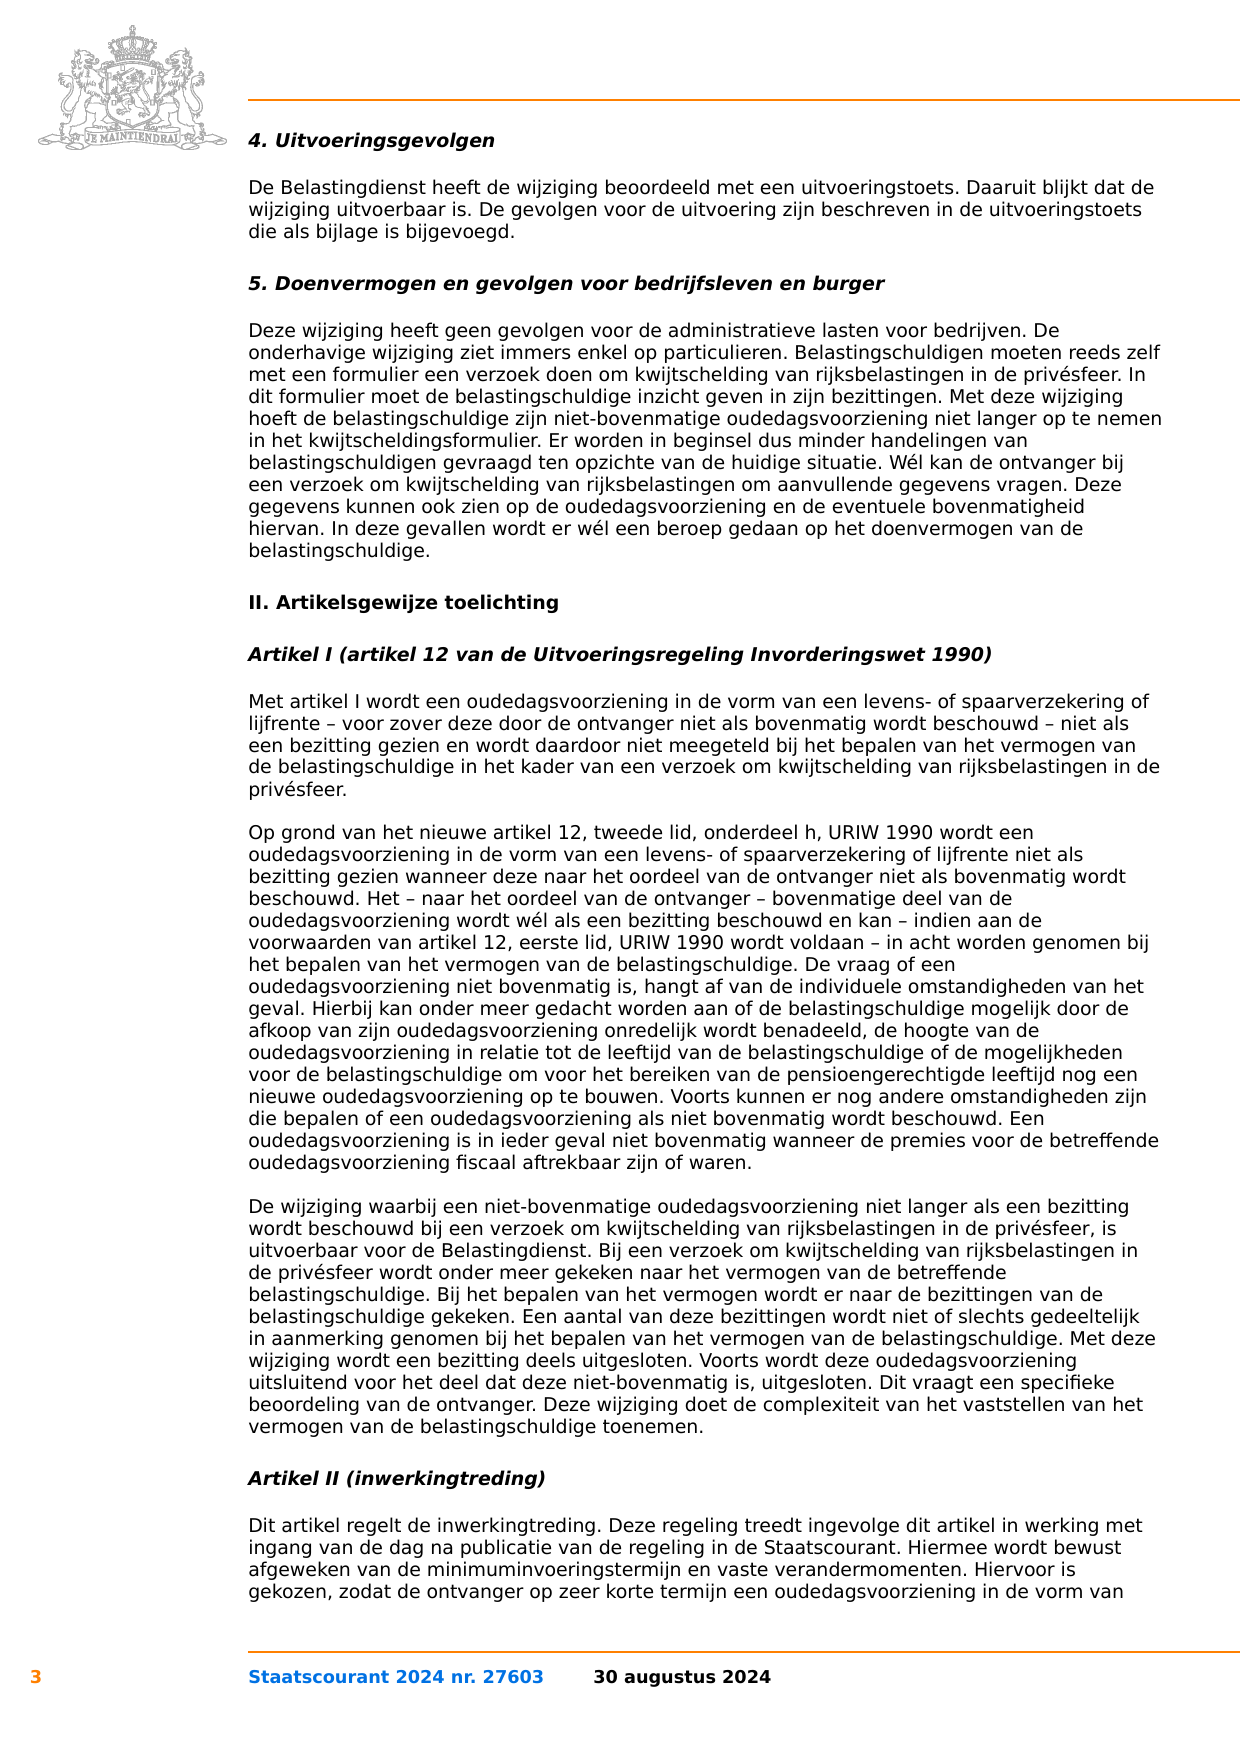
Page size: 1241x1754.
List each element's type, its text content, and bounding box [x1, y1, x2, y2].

text Dit artikel regelt de inwerkingtreding. Deze regeling treedt ingevolge dit artikel in werking met ingang van de dag na publicatie van de regeling in de Staatscourant. Hiermee wordt bewust afgeweken van de minimuminvoeringstermijn en vaste verandermomenten. Hiervoor is gekozen, zodat de ontvanger op zeer korte termijn een oudedagsvoorziening in de vorm van [248, 1514, 1163, 1602]
text Met artikel I wordt een oudedagsvoorziening in de vorm van een levens- of spaarverzekering of lijfrente – voor zover deze door de ontvanger niet als bovenmatig wordt beschouwd – niet als een bezitting gezien en wordt daardoor niet meegeteld bij het bepalen van het vermogen van de belastingschuldige in het kader van een verzoek om kwijtschelding van rijksbelastingen in de privésfeer. [248, 691, 1163, 800]
text Op grond van het nieuwe artikel 12, tweede lid, onderdeel h, URIW 1990 wordt een oudedagsvoorziening in de vorm van een levens- of spaarverzekering of lijfrente niet als bezitting gezien wanneer deze naar het oordeel van de ontvanger niet als bovenmatig wordt beschouwd. Het – naar het oordeel van de ontvanger – bovenmatige deel van de oudedagsvoorziening wordt wél als een bezitting beschouwd en kan – indien aan de voorwaarden van artikel 12, eerste lid, URIW 1990 wordt voldaan – in acht worden genomen bij het bepalen van het vermogen van de belastingschuldige. De vraag of een oudedagsvoorziening niet bovenmatig is, hangt af van de individuele omstandigheden van het geval. Hierbij kan onder meer gedacht worden aan of de belastingschuldige mogelijk door de afkoop van zijn oudedagsvoorziening onredelijk wordt benadeeld, de hoogte van de oudedagsvoorziening in relatie tot de leeftijd van de belastingschuldige of de mogelijkheden voor de belastingschuldige om voor het bereiken van de pensioengerechtigde leeftijd nog een nieuwe oudedagsvoorziening op te bouwen. Voorts kunnen er nog andere omstandigheden zijn die bepalen of een oudedagsvoorziening als niet bovenmatig wordt beschouwd. Een oudedagsvoorziening is in ieder geval niet bovenmatig wanneer de premies voor de betreffende oudedagsvoorziening fiscaal aftrekbaar zijn of waren. [248, 822, 1163, 1174]
subtitle Artikel I (artikel 12 van de Uitvoeringsregeling Invorderingswet 1990) [248, 643, 1163, 666]
picture [38, 25, 227, 150]
subtitle 5. Doenvermogen en gevolgen voor bedrijfsleven en burger [248, 273, 1163, 295]
subtitle Artikel II (inwerkingtreding) [248, 1468, 1163, 1489]
subtitle II. Artikelsgewijze toelichting [248, 592, 1163, 613]
subtitle 4. Uitvoeringsgevolgen [248, 130, 1163, 152]
text De wijziging waarbij een niet-bovenmatige oudedagsvoorziening niet langer als een bezitting wordt beschouwd bij een verzoek om kwijtschelding van rijksbelastingen in de privésfeer, is uitvoerbaar voor de Belastingdienst. Bij een verzoek om kwijtschelding van rijksbelastingen in de privésfeer wordt onder meer gekeken naar het vermogen van de betreffende belastingschuldige. Bij het bepalen van het vermogen wordt er naar de bezittingen van de belastingschuldige gekeken. Een aantal van deze bezittingen wordt niet of slechts gedeeltelijk in aanmerking genomen bij het bepalen van het vermogen van de belastingschuldige. Met deze wijziging wordt een bezitting deels uitgesloten. Voorts wordt deze oudedagsvoorziening uitsluitend voor het deel dat deze niet-bovenmatig is, uitgesloten. Dit vraagt een specifieke beoordeling van de ontvanger. Deze wijziging doet de complexiteit van het vaststellen van het vermogen van de belastingschuldige toenemen. [248, 1196, 1163, 1438]
text De Belastingdienst heeft de wijziging beoordeeld met een uitvoeringstoets. Daaruit blijkt dat de wijziging uitvoerbaar is. De gevolgen voor de uitvoering zijn beschreven in de uitvoeringstoets die als bijlage is bijgevoegd. [248, 177, 1163, 243]
text Deze wijziging heeft geen gevolgen voor de administratieve lasten voor bedrijven. De onderhavige wijziging ziet immers enkel op particulieren. Belastingschuldigen moeten reeds zelf met een formulier een verzoek doen om kwijtschelding van rijksbelastingen in de privésfeer. In dit formulier moet de belastingschuldige inzicht geven in zijn bezittingen. Met deze wijziging hoeft de belastingschuldige zijn niet-bovenmatige oudedagsvoorziening niet langer op te nemen in het kwijtscheldingsformulier. Er worden in beginsel dus minder handelingen van belastingschuldigen gevraagd ten opzichte van de huidige situatie. Wél kan de ontvanger bij een verzoek om kwijtschelding van rijksbelastingen om aanvullende gegevens vragen. Deze gegevens kunnen ook zien op de oudedagsvoorziening en de eventuele bovenmatigheid hiervan. In deze gevallen wordt er wél een beroep gedaan op het doenvermogen van de belastingschuldige. [248, 320, 1163, 562]
